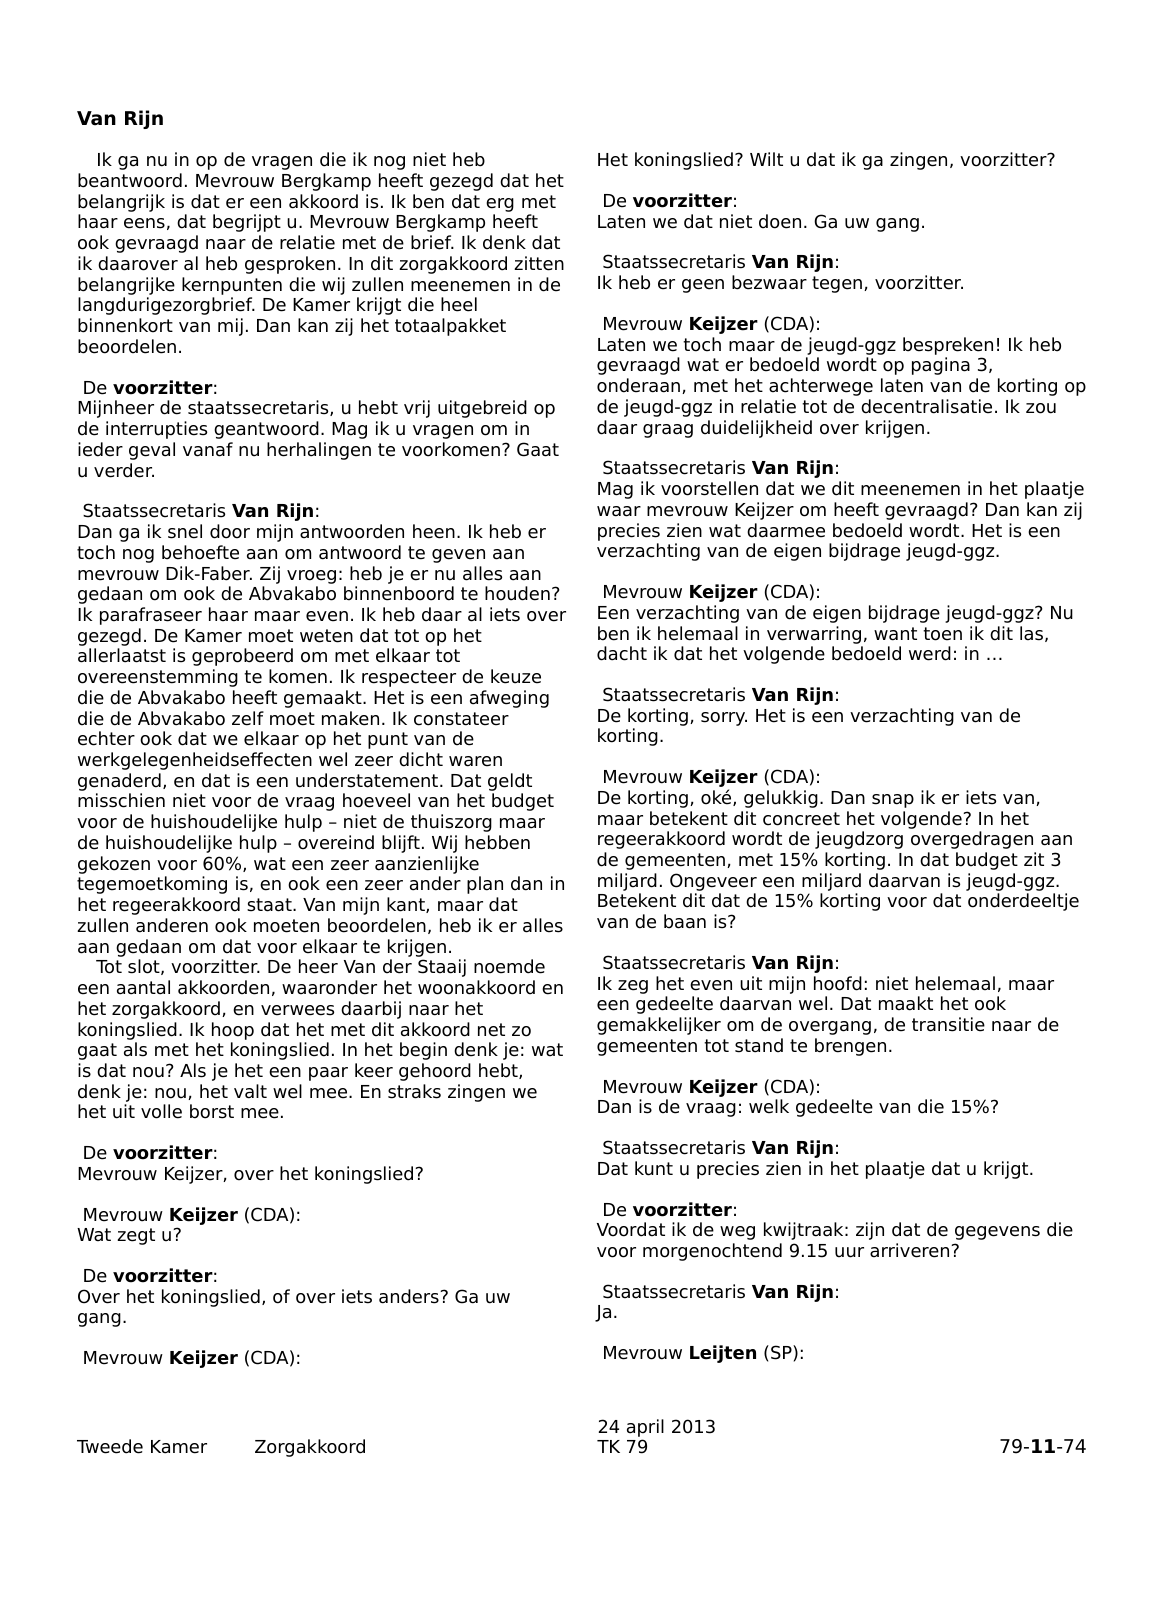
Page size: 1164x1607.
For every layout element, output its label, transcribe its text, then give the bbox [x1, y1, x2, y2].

text Mijnheer de staatssecretaris, u hebt vrij uitgebreid op de interrupties geantwoord. Mag ik u vragen om in ieder geval vanaf nu herhalingen te voorkomen? Gaat u verder. [77, 398, 567, 481]
text Ik ga nu in op de vragen die ik nog niet heb beantwoord. Mevrouw Bergkamp heeft gezegd dat het belangrijk is dat er een akkoord is. Ik ben dat erg met haar eens, dat begrijpt u. Mevrouw Bergkamp heeft ook gevraagd naar de relatie met de brief. Ik denk dat ik daarover al heb gesproken. In dit zorgakkoord zitten belangrijke kernpunten die wij zullen meenemen in de langdurigezorgbrief. De Kamer krijgt die heel binnenkort van mij. Dan kan zij het totaalpakket beoordelen. [77, 150, 567, 357]
text Mevrouw Keijzer (CDA): [596, 582, 1087, 603]
text Mevrouw Leijten (SP): [596, 1343, 1087, 1364]
text De voorzitter: [77, 377, 567, 398]
text De korting, oké, gelukkig. Dan snap ik er iets van, maar betekent dit concreet het volgende? In het regeerakkoord wordt de jeugdzorg overgedragen aan de gemeenten, met 15% korting. In dat budget zit 3 miljard. Ongeveer een miljard daarvan is jeugd-ggz. Betekent dit dat de 15% korting voor dat onderdeeltje van de baan is? [596, 788, 1087, 933]
text Over het koningslied, of over iets anders? Ga uw gang. [77, 1287, 567, 1328]
text Tot slot, voorzitter. De heer Van der Staaij noemde een aantal akkoorden, waaronder het woonakkoord en het zorgakkoord, en verwees daarbij naar het koningslied. Ik hoop dat het met dit akkoord net zo gaat als met het koningslied. In het begin denk je: wat is dat nou? Als je het een paar keer gehoord hebt, denk je: nou, het valt wel mee. En straks zingen we het uit volle borst mee. [77, 957, 567, 1123]
text Mag ik voorstellen dat we dit meenemen in het plaatje waar mevrouw Keijzer om heeft gevraagd? Dan kan zij precies zien wat daarmee bedoeld wordt. Het is een verzachting van de eigen bijdrage jeugd-ggz. [596, 479, 1087, 562]
text Ja. [596, 1302, 1087, 1323]
text Staatssecretaris Van Rijn: [596, 252, 1087, 273]
text De korting, sorry. Het is een verzachting van de korting. [596, 706, 1087, 747]
text Mevrouw Keijzer (CDA): [596, 314, 1087, 334]
text Staatssecretaris Van Rijn: [596, 685, 1087, 706]
text De voorzitter: [77, 1266, 567, 1287]
text Ik zeg het even uit mijn hoofd: niet helemaal, maar een gedeelte daarvan wel. Dat maakt het ook gemakkelijker om de overgang, de transitie naar de gemeenten tot stand te brengen. [596, 973, 1087, 1056]
text Staatssecretaris Van Rijn: [596, 953, 1087, 973]
text Mevrouw Keijzer (CDA): [77, 1204, 567, 1225]
text Dat kunt u precies zien in het plaatje dat u krijgt. [596, 1159, 1087, 1179]
text Voordat ik de weg kwijtraak: zijn dat de gegevens die voor morgenochtend 9.15 uur arriveren? [596, 1220, 1087, 1262]
text Staatssecretaris Van Rijn: [596, 458, 1087, 479]
text Wat zegt u? [77, 1225, 567, 1246]
text Dan is de vraag: welk gedeelte van die 15%? [596, 1097, 1087, 1118]
text Mevrouw Keijzer (CDA): [77, 1348, 567, 1369]
text Staatssecretaris Van Rijn: [596, 1138, 1087, 1159]
text Dan ga ik snel door mijn antwoorden heen. Ik heb er toch nog behoefte aan om antwoord te geven aan mevrouw Dik-Faber. Zij vroeg: heb je er nu alles aan gedaan om ook de Abvakabo binnenboord te houden? Ik parafraseer haar maar even. Ik heb daar al iets over gezegd. De Kamer moet weten dat tot op het allerlaatst is geprobeerd om met elkaar tot overeenstemming te komen. Ik respecteer de keuze die de Abvakabo heeft gemaakt. Het is een afweging die de Abvakabo zelf moet maken. Ik constateer echter ook dat we elkaar op het punt van de werkgelegenheidseffecten wel zeer dicht waren genaderd, en dat is een understatement. Dat geldt misschien niet voor de vraag hoeveel van het budget voor de huishoudelijke hulp – niet de thuiszorg maar de huishoudelijke hulp – overeind blijft. Wij hebben gekozen voor 60%, wat een zeer aanzienlijke tegemoetkoming is, en ook een zeer ander plan dan in het regeerakkoord staat. Van mijn kant, maar dat zullen anderen ook moeten beoordelen, heb ik er alles aan gedaan om dat voor elkaar te krijgen. [77, 522, 567, 957]
text Mevrouw Keijzer (CDA): [596, 767, 1087, 788]
text De voorzitter: [77, 1143, 567, 1164]
text Laten we dat niet doen. Ga uw gang. [596, 212, 1087, 232]
text Ik heb er geen bezwaar tegen, voorzitter. [596, 273, 1087, 294]
text Mevrouw Keijzer, over het koningslied? [77, 1164, 567, 1184]
text De voorzitter: [596, 191, 1087, 212]
text Laten we toch maar de jeugd-ggz bespreken! Ik heb gevraagd wat er bedoeld wordt op pagina 3, onderaan, met het achterwege laten van de korting op de jeugd-ggz in relatie tot de decentralisatie. Ik zou daar graag duidelijkheid over krijgen. [596, 334, 1087, 438]
text Staatssecretaris Van Rijn: [596, 1282, 1087, 1302]
text Het koningslied? Wilt u dat ik ga zingen, voorzitter? [596, 150, 1087, 171]
text De voorzitter: [596, 1199, 1087, 1220]
text Staatssecretaris Van Rijn: [77, 501, 567, 522]
text Een verzachting van de eigen bijdrage jeugd-ggz? Nu ben ik helemaal in verwarring, want toen ik dit las, dacht ik dat het volgende bedoeld werd: in … [596, 603, 1087, 665]
text Mevrouw Keijzer (CDA): [596, 1076, 1087, 1097]
